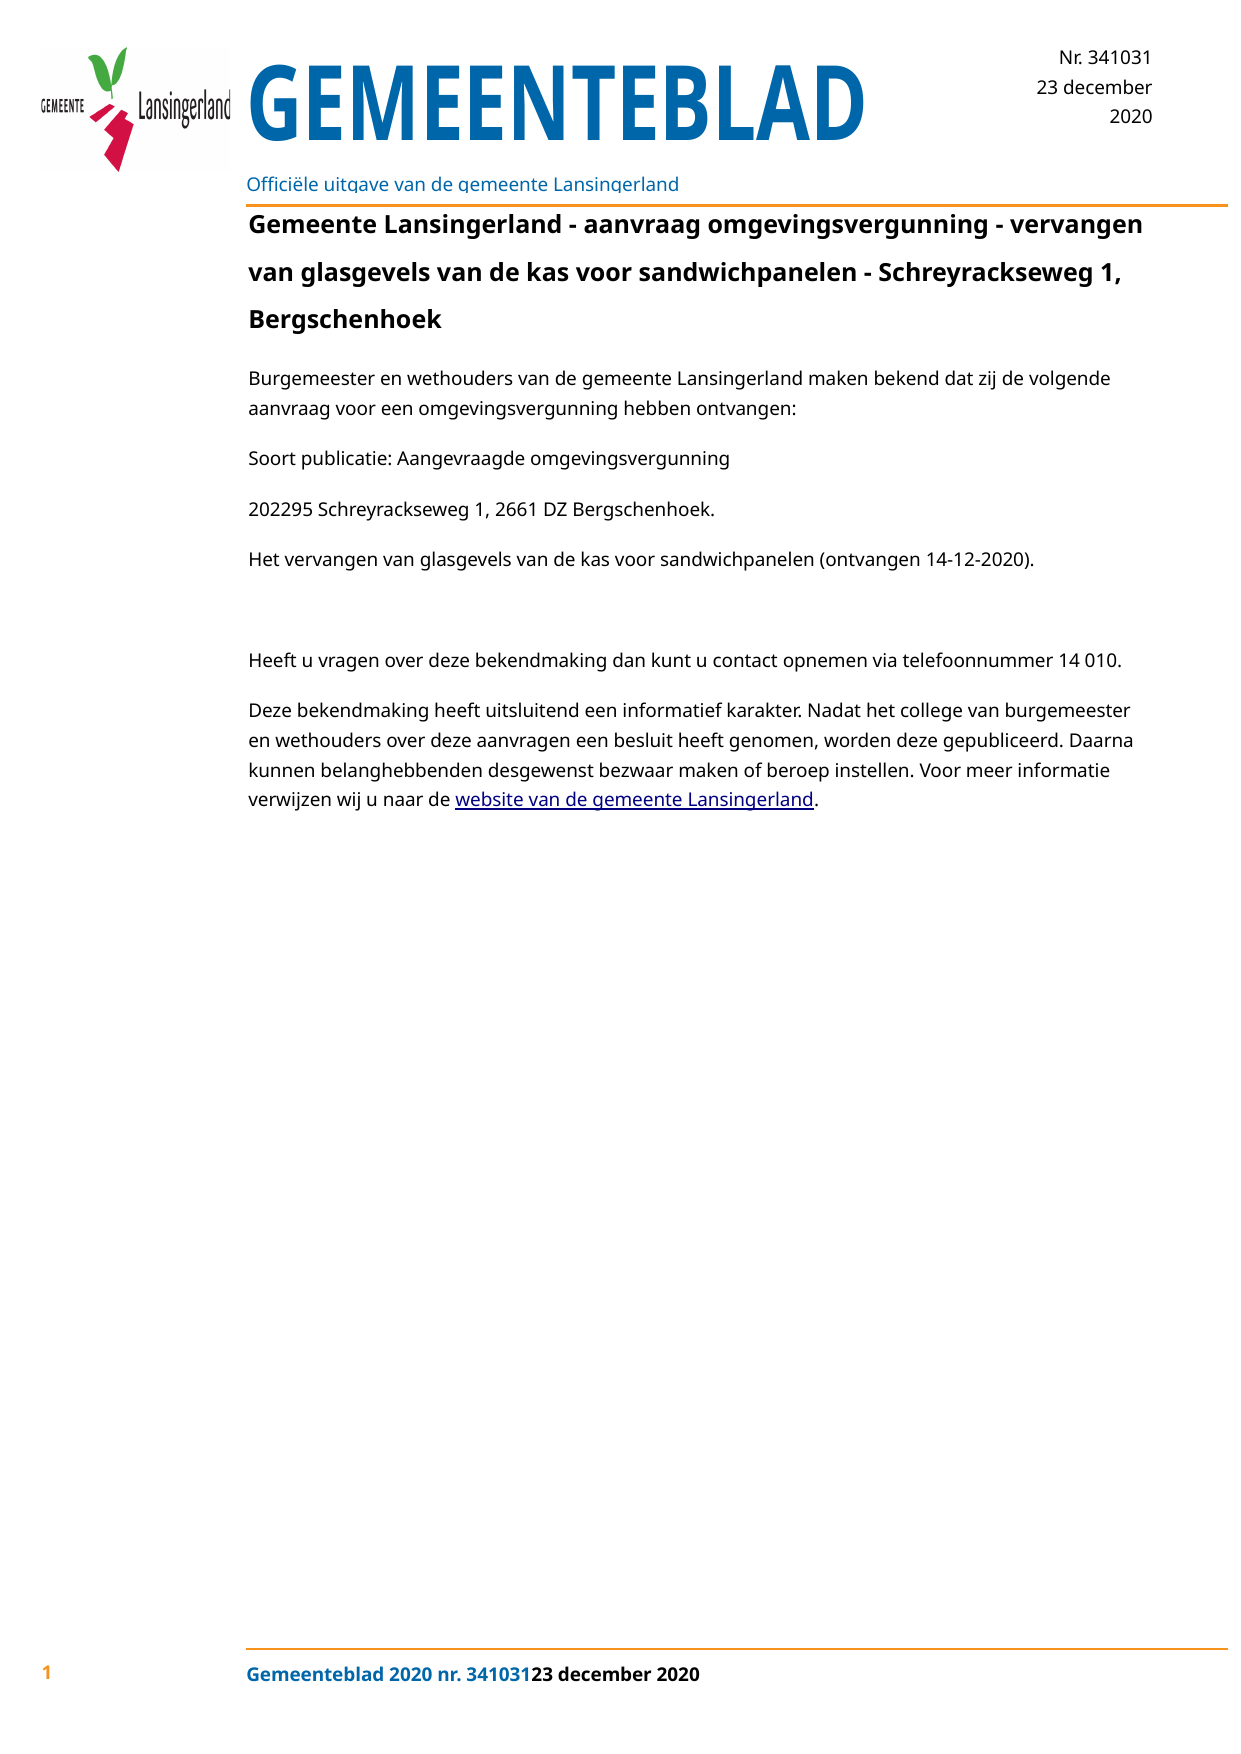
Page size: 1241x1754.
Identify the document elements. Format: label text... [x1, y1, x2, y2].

text Heeft u vragen over deze bekendmaking dan kunt u contact opnemen via telefoonnummer 14 010. [248, 647, 1152, 673]
text Gemeente Lansingerland - aanvraag omgevingsvergunning - vervangen van glasgevels van de kas voor sandwichpanelen - Schreyrackseweg 1, Bergschenhoek [248, 207, 1152, 336]
text Het vervangen van glasgevels van de kas voor sandwichpanelen (ontvangen 14-12-2020). [248, 546, 1152, 572]
text 202295 Schreyrackseweg 1, 2661 DZ Bergschenhoek. [248, 496, 1152, 522]
text Burgemeester en wethouders van de gemeente Lansingerland maken bekend dat zij de volgende aanvraag voor een omgevingsvergunning hebben ontvangen: [248, 366, 1152, 421]
text Deze bekendmaking heeft uitsluitend een informatief karakter. Nadat het college van burgemeester en wethouders over deze aanvragen een besluit heeft genomen, worden deze gepubliceerd. Daarna kunnen belanghebbenden desgewenst bezwaar maken of beroep instellen. Voor meer informatie verwijzen wij u naar de website van de gemeente Lansingerland. [248, 698, 1152, 812]
picture [41, 47, 231, 172]
text Soort publicatie: Aangevraagde omgevingsvergunning [248, 446, 1152, 471]
